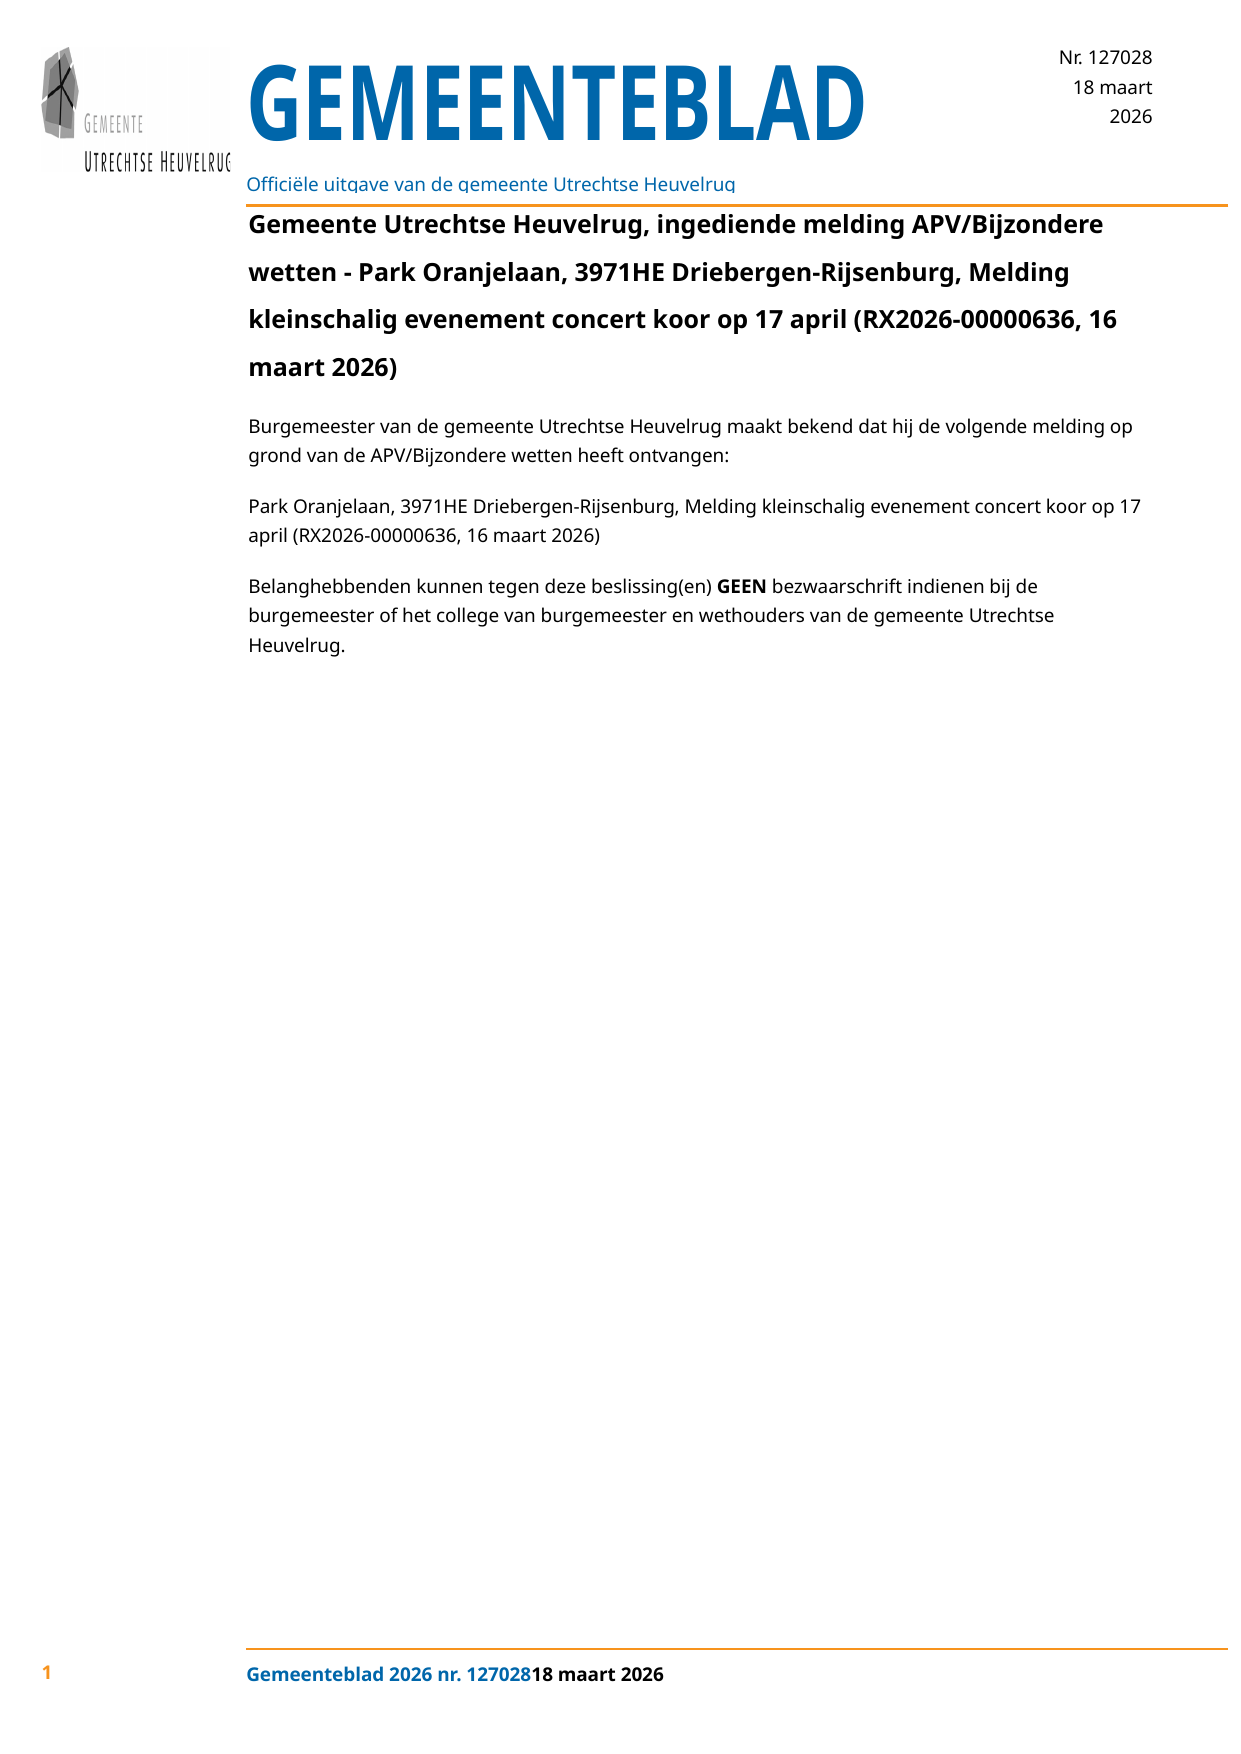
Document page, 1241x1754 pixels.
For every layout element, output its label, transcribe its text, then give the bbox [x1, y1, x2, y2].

text Burgemeester van de gemeente Utrechtse Heuvelrug maakt bekend dat hij de volgende melding op grond van de APV/Bijzondere wetten heeft ontvangen: [248, 413, 1152, 468]
picture [41, 47, 231, 172]
text Belanghebbenden kunnen tegen deze beslissing(en) GEEN bezwaarschrift indienen bij de burgemeester of het college van burgemeester en wethouders van de gemeente Utrechtse Heuvelrug. [248, 573, 1152, 658]
text Gemeente Utrechtse Heuvelrug, ingediende melding APV/Bijzondere wetten - Park Oranjelaan, 3971HE Driebergen-Rijsenburg, Melding kleinschalig evenement concert koor op 17 april (RX2026-00000636, 16 maart 2026) [248, 207, 1152, 384]
text Park Oranjelaan, 3971HE Driebergen-Rijsenburg, Melding kleinschalig evenement concert koor op 17 april (RX2026-00000636, 16 maart 2026) [248, 493, 1152, 548]
